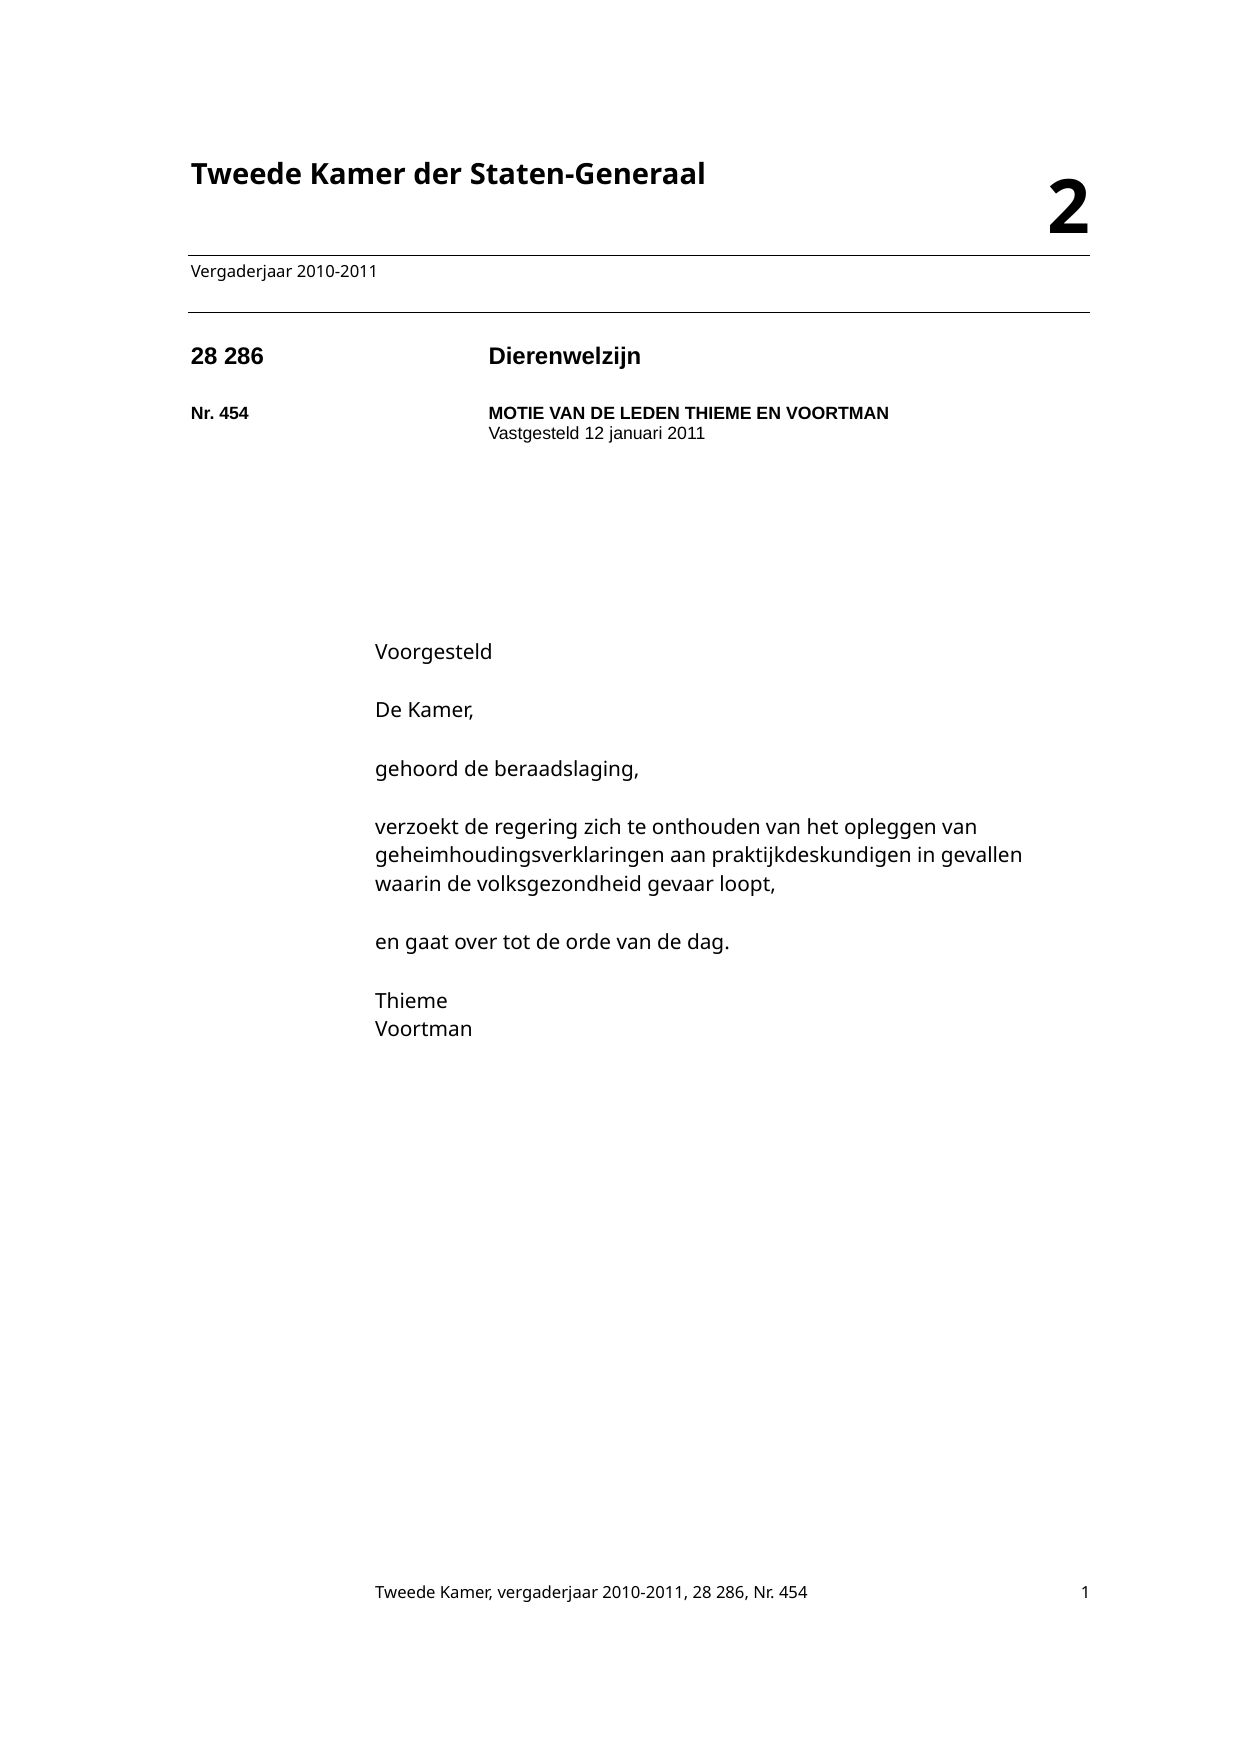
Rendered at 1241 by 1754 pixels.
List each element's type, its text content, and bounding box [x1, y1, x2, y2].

table_cell MOTIE VAN DE LEDEN THIEME EN VOORTMAN Vastgesteld 12 januari 2011 [485, 399, 1090, 518]
table_cell Vergaderjaar 2010-2011 [188, 256, 485, 312]
table_cell [485, 313, 1090, 339]
text Voortman [375, 1014, 1090, 1043]
table_cell [485, 256, 1090, 312]
table_cell 28 286 [188, 339, 485, 399]
text gehoord de beraadslaging, [375, 754, 1090, 782]
table_cell Nr. 454 [188, 399, 485, 518]
text verzoekt de regering zich te onthouden van het opleggen van geheimhoudingsverklaringen aan praktijkdeskundigen in gevallen waarin de volksgezondheid gevaar loopt, [375, 812, 1090, 897]
table_header 2 [910, 150, 1090, 255]
table_header Tweede Kamer der Staten-Generaal [188, 150, 909, 255]
text De Kamer, [375, 695, 1090, 724]
table_cell Dierenwelzijn [485, 339, 1090, 399]
text Voorgesteld [375, 637, 1090, 665]
text Thieme [375, 986, 1090, 1014]
text en gaat over tot de orde van de dag. [375, 927, 1090, 956]
table_cell [188, 313, 485, 339]
